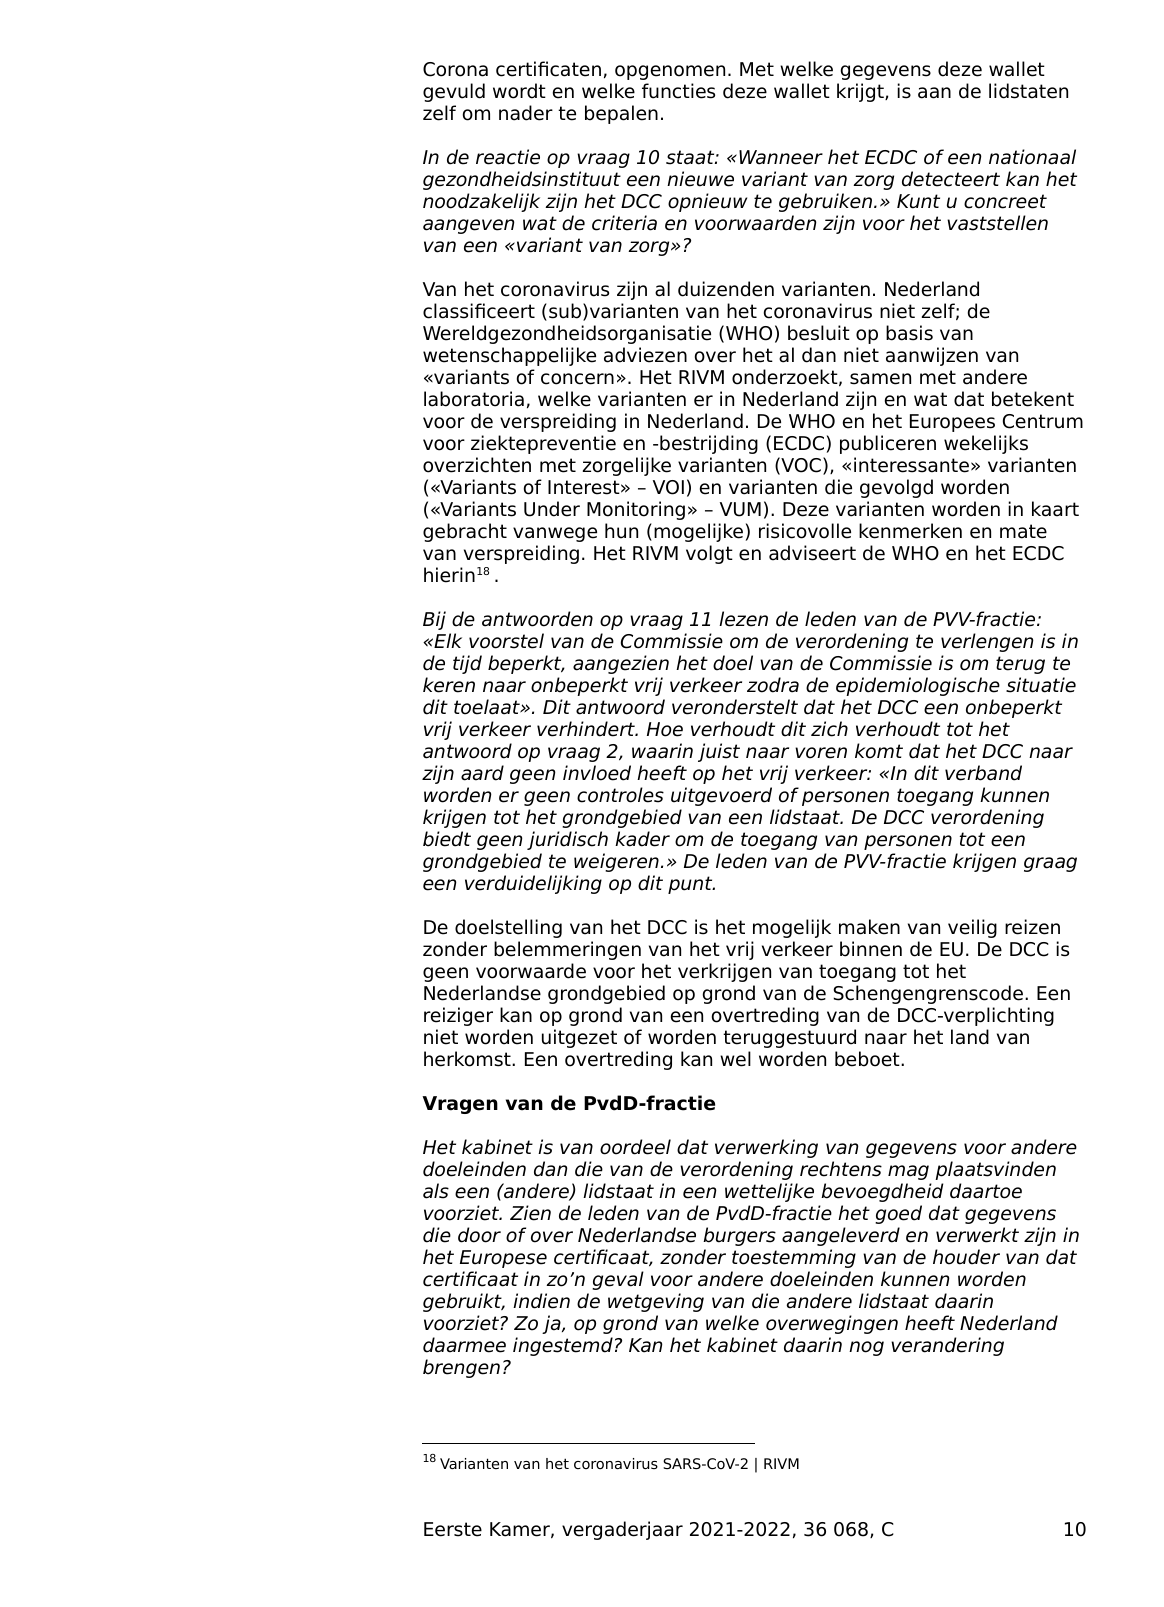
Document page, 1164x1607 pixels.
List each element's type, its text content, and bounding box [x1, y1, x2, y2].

text In de reactie op vraag 10 staat: «Wanneer het ECDC of een nationaal gezondheidsinstituut een nieuwe variant van zorg detecteert kan het noodzakelijk zijn het DCC opnieuw te gebruiken.» Kunt u concreet aangeven wat de criteria en voorwaarden zijn voor het vaststellen van een «variant van zorg»? [422, 147, 1087, 257]
subtitle Vragen van de PvdD-fractie [422, 1093, 1087, 1115]
text Van het coronavirus zijn al duizenden varianten. Nederland classificeert (sub)varianten van het coronavirus niet zelf; de Wereldgezondheidsorganisatie (WHO) besluit op basis van wetenschappelijke adviezen over het al dan niet aanwijzen van «variants of concern». Het RIVM onderzoekt, samen met andere laboratoria, welke varianten er in Nederland zijn en wat dat betekent voor de verspreiding in Nederland. De WHO en het Europees Centrum voor ziektepreventie en -bestrijding (ECDC) publiceren wekelijks overzichten met zorgelijke varianten (VOC), «interessante» varianten («Variants of Interest» – VOI) en varianten die gevolgd worden («Variants Under Monitoring» – VUM). Deze varianten worden in kaart gebracht vanwege hun (mogelijke) risicovolle kenmerken en mate van verspreiding. Het RIVM volgt en adviseert de WHO en het ECDC hierin. [422, 279, 1087, 587]
text Varianten van het coronavirus SARS-CoV-2 | RIVM [422, 1452, 1087, 1474]
text Het kabinet is van oordeel dat verwerking van gegevens voor andere doeleinden dan die van de verordening rechtens mag plaatsvinden als een (andere) lidstaat in een wettelijke bevoegdheid daartoe voorziet. Zien de leden van de PvdD-fractie het goed dat gegevens die door of over Nederlandse burgers aangeleverd en verwerkt zijn in het Europese certificaat, zonder toestemming van de houder van dat certificaat in zo’n geval voor andere doeleinden kunnen worden gebruikt, indien de wetgeving van die andere lidstaat daarin voorziet? Zo ja, op grond van welke overwegingen heeft Nederland daarmee ingestemd? Kan het kabinet daarin nog verandering brengen? [422, 1137, 1087, 1379]
text Bij de antwoorden op vraag 11 lezen de leden van de PVV-fractie: «Elk voorstel van de Commissie om de verordening te verlengen is in de tijd beperkt, aangezien het doel van de Commissie is om terug te keren naar onbeperkt vrij verkeer zodra de epidemiologische situatie dit toelaat». Dit antwoord veronderstelt dat het DCC een onbeperkt vrij verkeer verhindert. Hoe verhoudt dit zich verhoudt tot het antwoord op vraag 2, waarin juist naar voren komt dat het DCC naar zijn aard geen invloed heeft op het vrij verkeer: «In dit verband worden er geen controles uitgevoerd of personen toegang kunnen krijgen tot het grondgebied van een lidstaat. De DCC verordening biedt geen juridisch kader om de toegang van personen tot een grondgebied te weigeren.» De leden van de PVV-fractie krijgen graag een verduidelijking op dit punt. [422, 609, 1087, 895]
text De doelstelling van het DCC is het mogelijk maken van veilig reizen zonder belemmeringen van het vrij verkeer binnen de EU. De DCC is geen voorwaarde voor het verkrijgen van toegang tot het Nederlandse grondgebied op grond van de Schengengrenscode. Een reiziger kan op grond van een overtreding van de DCC-verplichting niet worden uitgezet of worden teruggestuurd naar het land van herkomst. Een overtreding kan wel worden beboet. [422, 917, 1087, 1071]
text Corona certificaten, opgenomen. Met welke gegevens deze wallet gevuld wordt en welke functies deze wallet krijgt, is aan de lidstaten zelf om nader te bepalen. [422, 59, 1087, 125]
